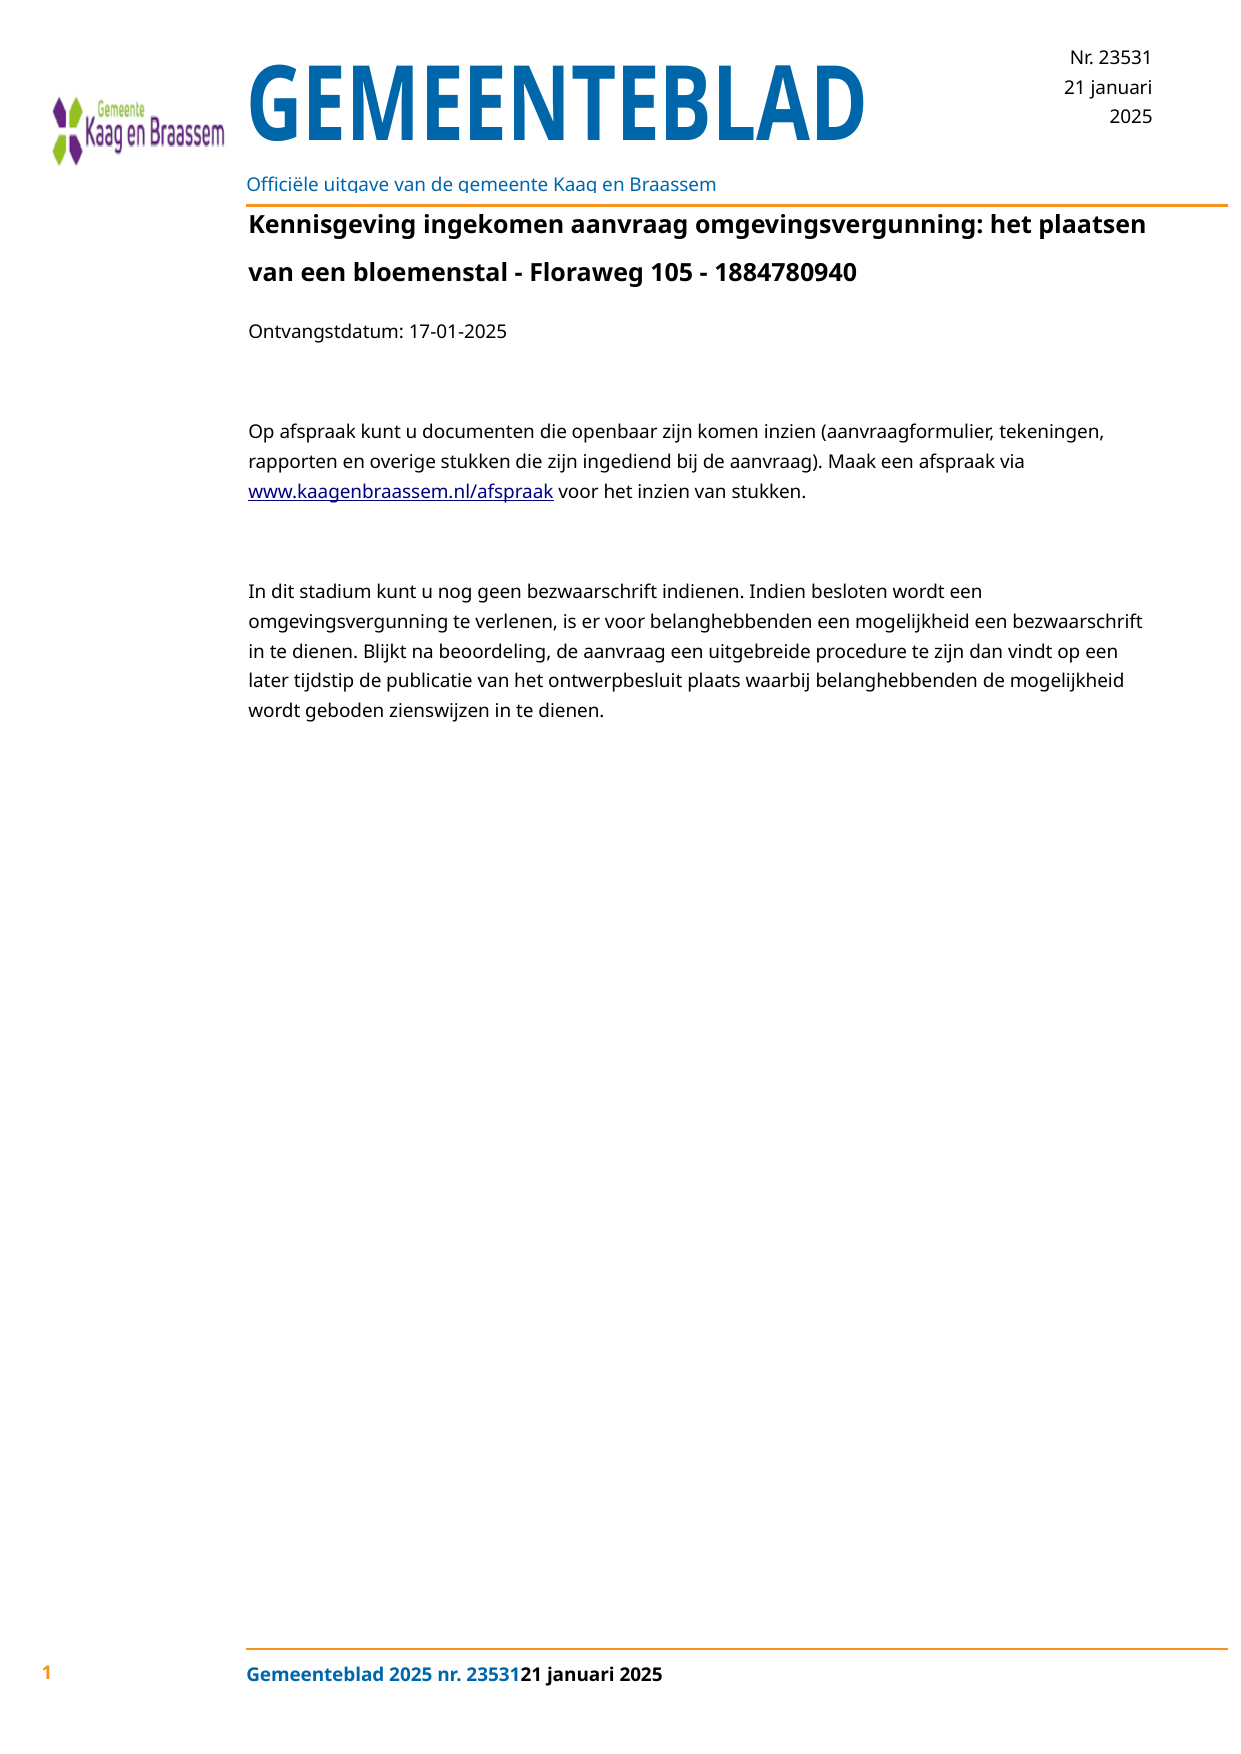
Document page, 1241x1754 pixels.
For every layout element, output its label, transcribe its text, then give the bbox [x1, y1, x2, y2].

picture [41, 47, 231, 172]
text Op afspraak kunt u documenten die openbaar zijn komen inzien (aanvraagformulier, tekeningen, rapporten en overige stukken die zijn ingediend bij de aanvraag). Maak een afspraak via www.kaagenbraassem.nl/afspraak voor het inzien van stukken. [248, 419, 1152, 504]
text Ontvangstdatum: 17-01-2025 [248, 318, 1152, 344]
text In dit stadium kunt u nog geen bezwaarschrift indienen. Indien besloten wordt een omgevingsvergunning te verlenen, is er voor belanghebbenden een mogelijkheid een bezwaarschrift in te dienen. Blijkt na beoordeling, de aanvraag een uitgebreide procedure te zijn dan vindt op een later tijdstip de publicatie van het ontwerpbesluit plaats waarbij belanghebbenden de mogelijkheid wordt geboden zienswijzen in te dienen. [248, 579, 1152, 723]
text Kennisgeving ingekomen aanvraag omgevingsvergunning: het plaatsen van een bloemenstal - Floraweg 105 - 1884780940 [248, 207, 1152, 288]
